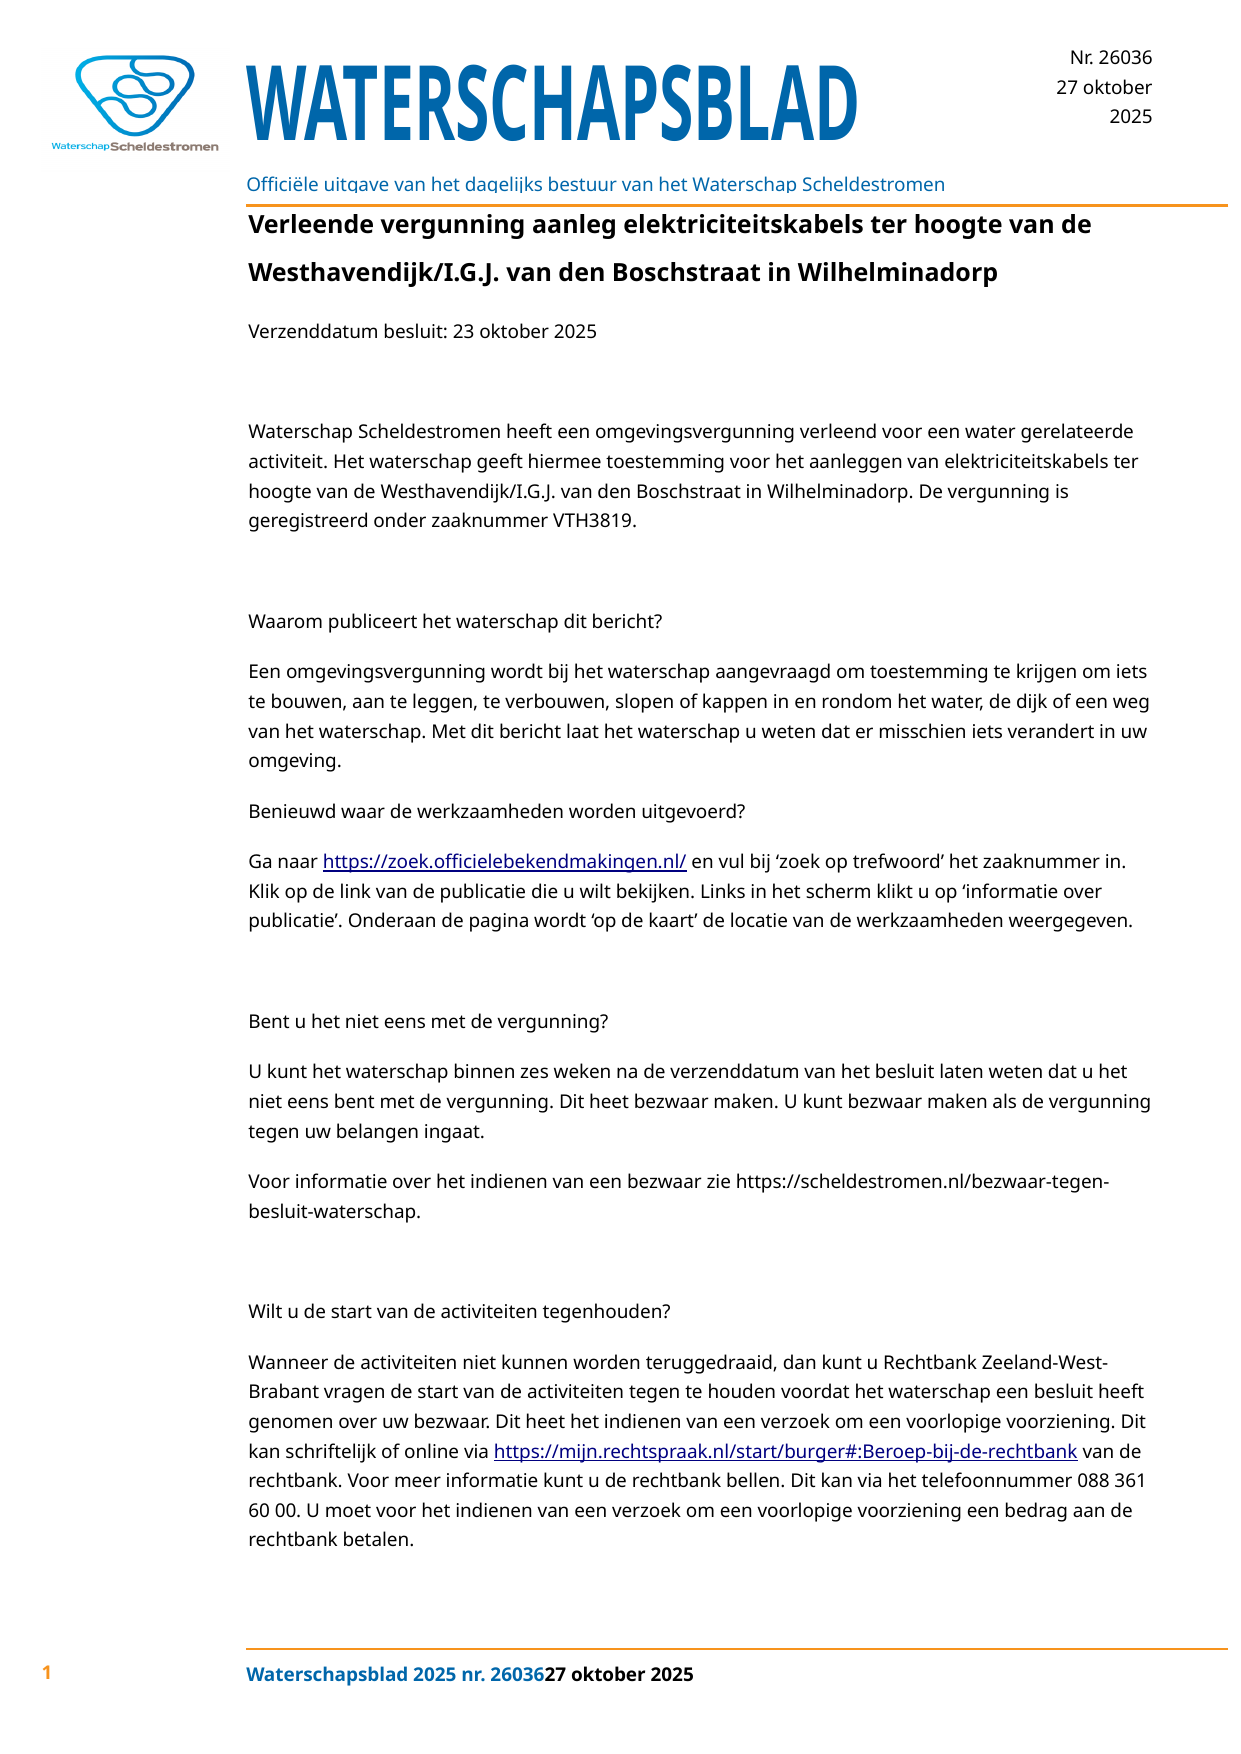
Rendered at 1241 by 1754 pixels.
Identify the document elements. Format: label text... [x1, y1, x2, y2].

picture [41, 47, 231, 172]
text Voor informatie over het indienen van een bezwaar zie https://scheldestromen.nl/bezwaar-tegen-besluit-waterschap. [248, 1168, 1152, 1224]
text Benieuwd waar de werkzaamheden worden uitgevoerd? [248, 798, 1152, 824]
text Wanneer de activiteiten niet kunnen worden teruggedraaid, dan kunt u Rechtbank Zeeland-West-Brabant vragen de start van de activiteiten tegen te houden voordat het waterschap een besluit heeft genomen over uw bezwaar. Dit heet het indienen van een verzoek om een voorlopige voorziening. Dit kan schriftelijk of online via https://mijn.rechtspraak.nl/start/burger#:Beroep-bij-de-rechtbank van de rechtbank. Voor meer informatie kunt u de rechtbank bellen. Dit kan via het telefoonnummer 088 361 60 00. U moet voor het indienen van een verzoek om een voorlopige voorziening een bedrag aan de rechtbank betalen. [248, 1349, 1152, 1552]
text Ga naar https://zoek.officielebekendmakingen.nl/ en vul bij ‘zoek op trefwoord’ het zaaknummer in. Klik op de link van de publicatie die u wilt bekijken. Links in het scherm klikt u op ‘informatie over publicatie’. Onderaan de pagina wordt ‘op de kaart’ de locatie van de werkzaamheden weergegeven. [248, 848, 1152, 933]
text Een omgevingsvergunning wordt bij het waterschap aangevraagd om toestemming te krijgen om iets te bouwen, aan te leggen, te verbouwen, slopen of kappen in en rondom het water, de dijk of een weg van het waterschap. Met dit bericht laat het waterschap u weten dat er misschien iets verandert in uw omgeving. [248, 659, 1152, 773]
text Wilt u de start van de activiteiten tegenhouden? [248, 1299, 1152, 1324]
text Verzenddatum besluit: 23 oktober 2025 [248, 318, 1152, 344]
text Verleende vergunning aanleg elektriciteitskabels ter hoogte van de Westhavendijk/I.G.J. van den Boschstraat in Wilhelminadorp [248, 207, 1152, 288]
text Waterschap Scheldestromen heeft een omgevingsvergunning verleend voor een water gerelateerde activiteit. Het waterschap geeft hiermee toestemming voor het aanleggen van elektriciteitskabels ter hoogte van de Westhavendijk/I.G.J. van den Boschstraat in Wilhelminadorp. De vergunning is geregistreerd onder zaaknummer VTH3819. [248, 419, 1152, 533]
text U kunt het waterschap binnen zes weken na de verzenddatum van het besluit laten weten dat u het niet eens bent met de vergunning. Dit heet bezwaar maken. U kunt bezwaar maken als de vergunning tegen uw belangen ingaat. [248, 1059, 1152, 1144]
text Waarom publiceert het waterschap dit bericht? [248, 608, 1152, 634]
text Bent u het niet eens met de vergunning? [248, 1008, 1152, 1034]
